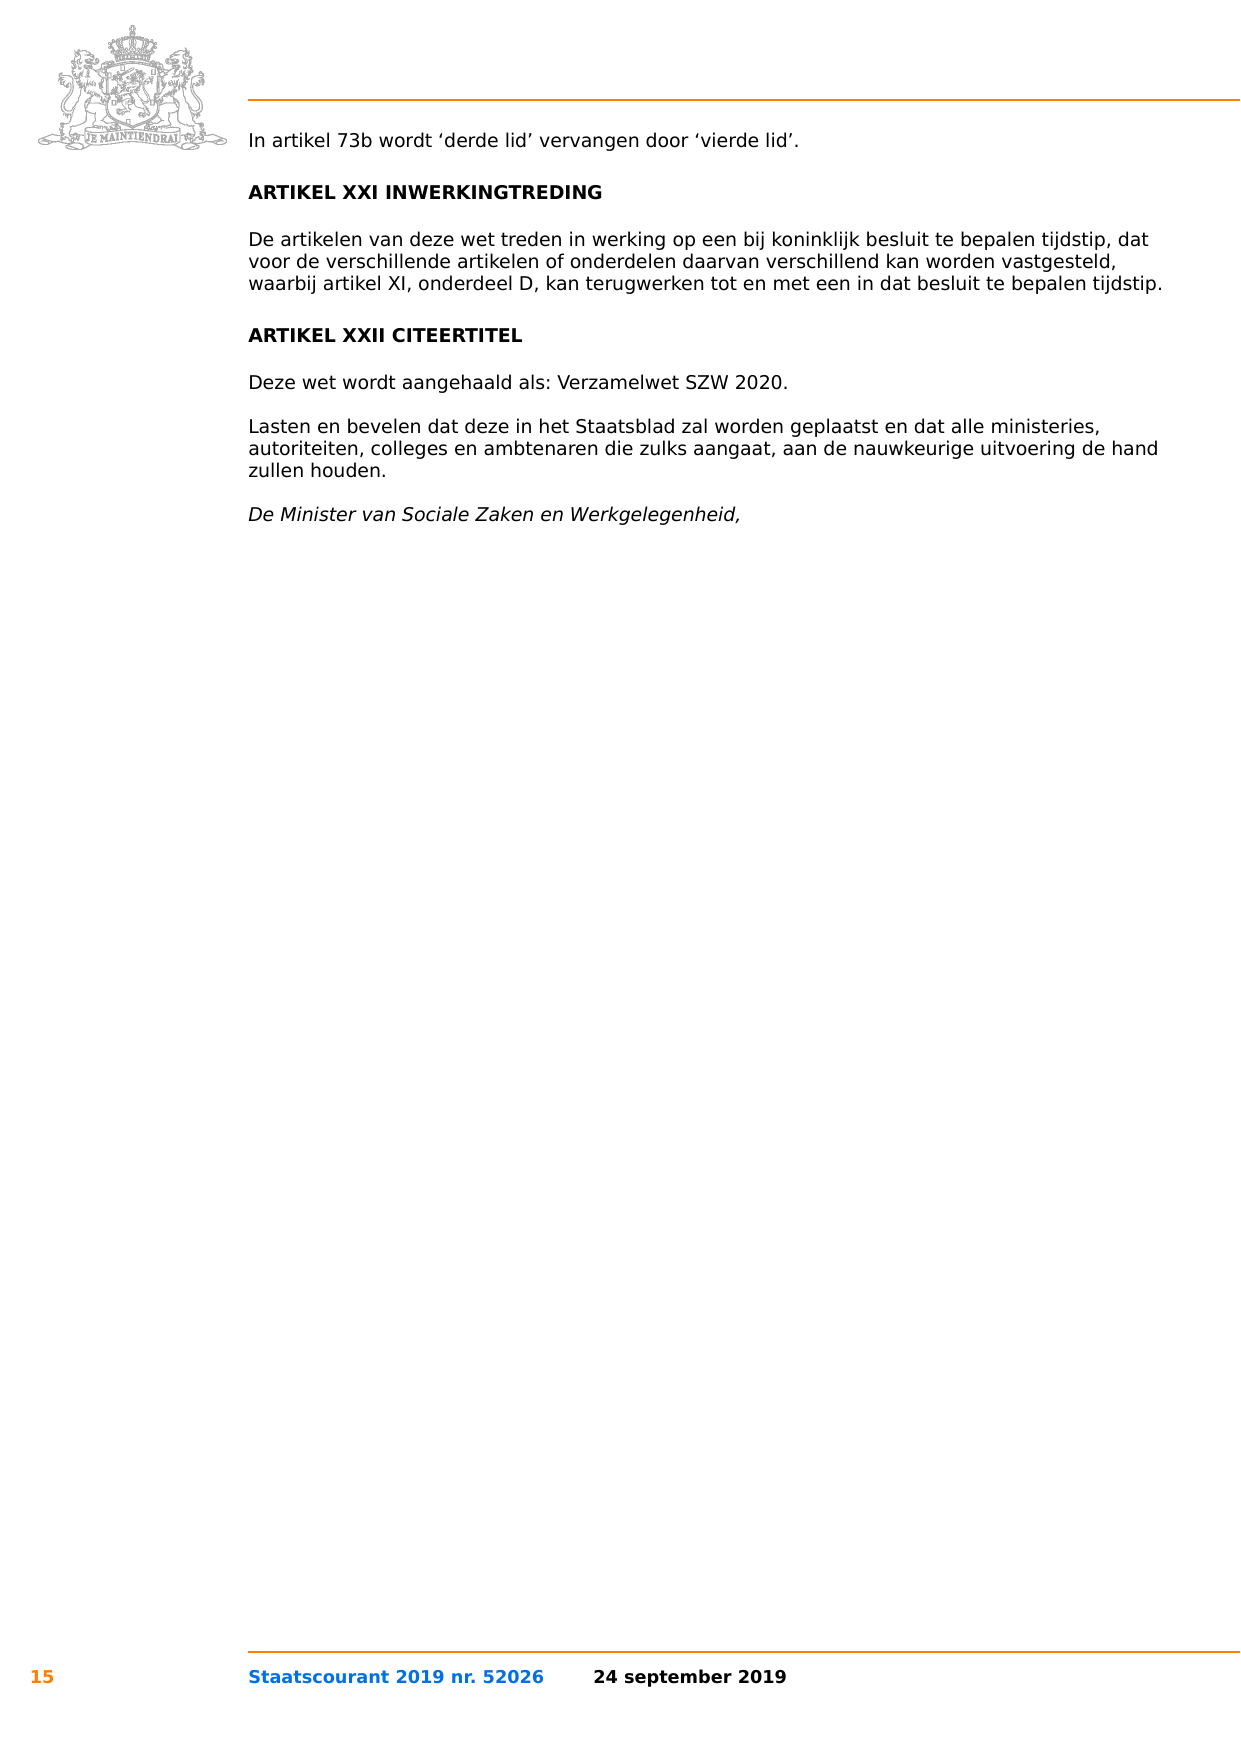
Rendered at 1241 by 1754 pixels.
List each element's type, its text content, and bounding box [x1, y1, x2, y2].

subtitle ARTIKEL XXI INWERKINGTREDING [248, 182, 1163, 204]
text Lasten en bevelen dat deze in het Staatsblad zal worden geplaatst en dat alle ministeries, autoriteiten, colleges en ambtenaren die zulks aangaat, aan de nauwkeurige uitvoering de hand zullen houden. [248, 416, 1163, 482]
text In artikel 73b wordt ‘derde lid’ vervangen door ‘vierde lid’. [248, 130, 1163, 152]
picture [38, 25, 227, 150]
text De artikelen van deze wet treden in werking op een bij koninklijk besluit te bepalen tijdstip, dat voor de verschillende artikelen of onderdelen daarvan verschillend kan worden vastgesteld, waarbij artikel XI, onderdeel D, kan terugwerken tot en met een in dat besluit te bepalen tijdstip. [248, 229, 1163, 295]
subtitle ARTIKEL XXII CITEERTITEL [248, 325, 1163, 347]
text De Minister van Sociale Zaken en Werkgelegenheid, [248, 503, 1163, 525]
text Deze wet wordt aangehaald als: Verzamelwet SZW 2020. [248, 372, 1163, 394]
